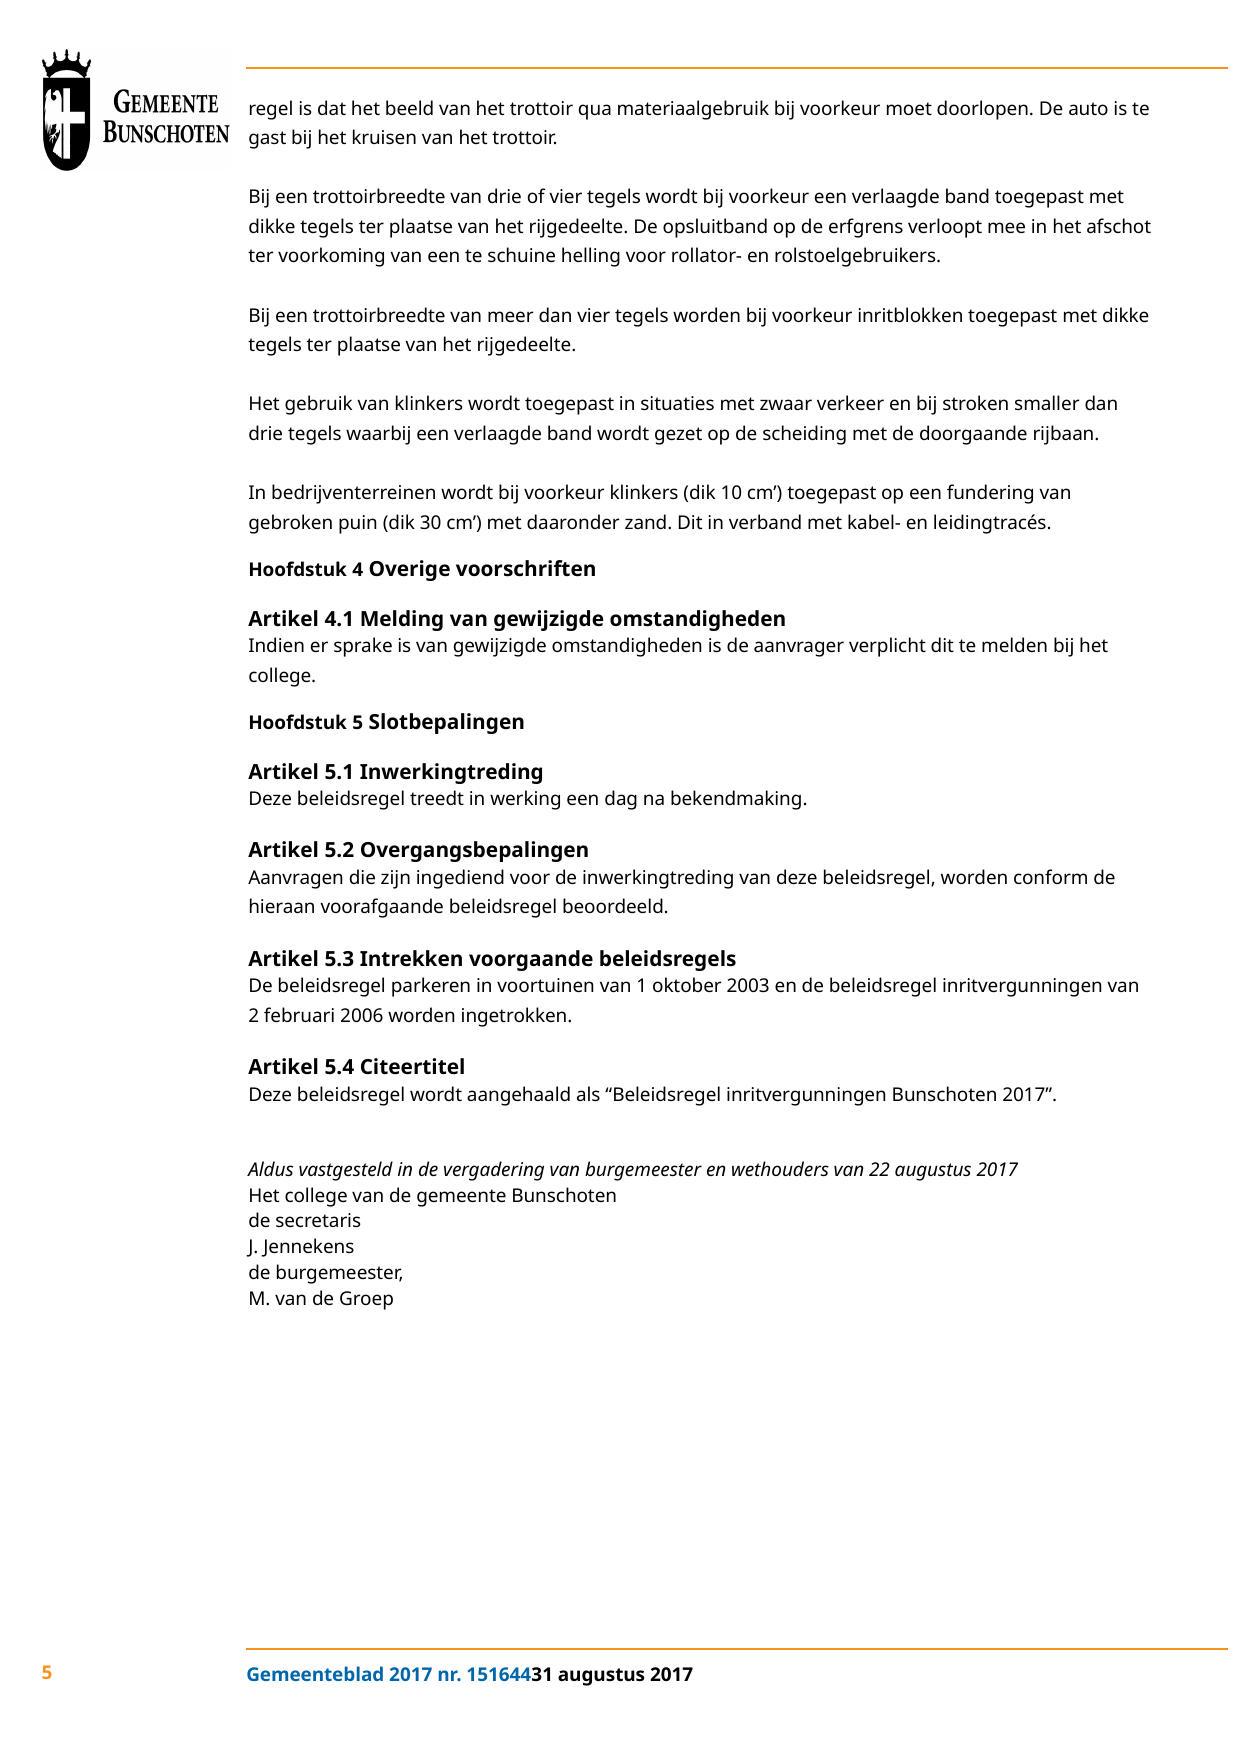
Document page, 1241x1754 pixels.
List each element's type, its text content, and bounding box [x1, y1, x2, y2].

text Artikel 5.3 Intrekken voorgaande beleidsregels [248, 944, 1152, 972]
text M. van de Groep [248, 1285, 1152, 1311]
text Deze beleidsregel treedt in werking een dag na bekendmaking. [248, 785, 1152, 811]
text Het college van de gemeente Bunschoten [248, 1182, 1152, 1208]
text Het gebruik van klinkers wordt toegepast in situaties met zwaar verkeer en bij stroken smaller dan drie tegels waarbij een verlaagde band wordt gezet op de scheiding met de doorgaande rijbaan. [248, 391, 1152, 446]
text Hoofdstuk 5 Slotbepalingen [248, 707, 1152, 736]
text de burgemeester, [248, 1259, 1152, 1285]
text Artikel 5.1 Inwerkingtreding [248, 757, 1152, 785]
text Bij een trottoirbreedte van drie of vier tegels wordt bij voorkeur een verlaagde band toegepast met dikke tegels ter plaatse van het rijgedeelte. De opsluitband op de erfgrens verloopt mee in het afschot ter voorkoming van een te schuine helling voor rollator- en rolstoelgebruikers. [248, 183, 1152, 268]
text regel is dat het beeld van het trottoir qua materiaalgebruik bij voorkeur moet doorlopen. De auto is te gast bij het kruisen van het trottoir. [248, 95, 1152, 150]
text In bedrijventerreinen wordt bij voorkeur klinkers (dik 10 cm’) toegepast op een fundering van gebroken puin (dik 30 cm’) met daaronder zand. Dit in verband met kabel- en leidingtracés. [248, 479, 1152, 535]
text Artikel 5.4 Citeertitel [248, 1052, 1152, 1081]
text Deze beleidsregel wordt aangehaald als “Beleidsregel inritvergunningen Bunschoten 2017”. [248, 1081, 1152, 1107]
text J. Jennekens [248, 1233, 1152, 1259]
text De beleidsregel parkeren in voortuinen van 1 oktober 2003 en de beleidsregel inritvergunningen van 2 februari 2006 worden ingetrokken. [248, 972, 1152, 1028]
text de secretaris [248, 1208, 1152, 1233]
text Bij een trottoirbreedte van meer dan vier tegels worden bij voorkeur inritblokken toegepast met dikke tegels ter plaatse van het rijgedeelte. [248, 302, 1152, 357]
text Aldus vastgesteld in de vergadering van burgemeester en wethouders van 22 augustus 2017 [248, 1156, 1152, 1182]
text Indien er sprake is van gewijzigde omstandigheden is de aanvrager verplicht dit te melden bij het college. [248, 632, 1152, 688]
text Hoofdstuk 4 Overige voorschriften [248, 554, 1152, 583]
text Artikel 4.1 Melding van gewijzigde omstandigheden [248, 604, 1152, 632]
text Artikel 5.2 Overgangsbepalingen [248, 836, 1152, 864]
picture [41, 47, 231, 172]
text Aanvragen die zijn ingediend voor de inwerkingtreding van deze beleidsregel, worden conform de hieraan voorafgaande beleidsregel beoordeeld. [248, 864, 1152, 919]
